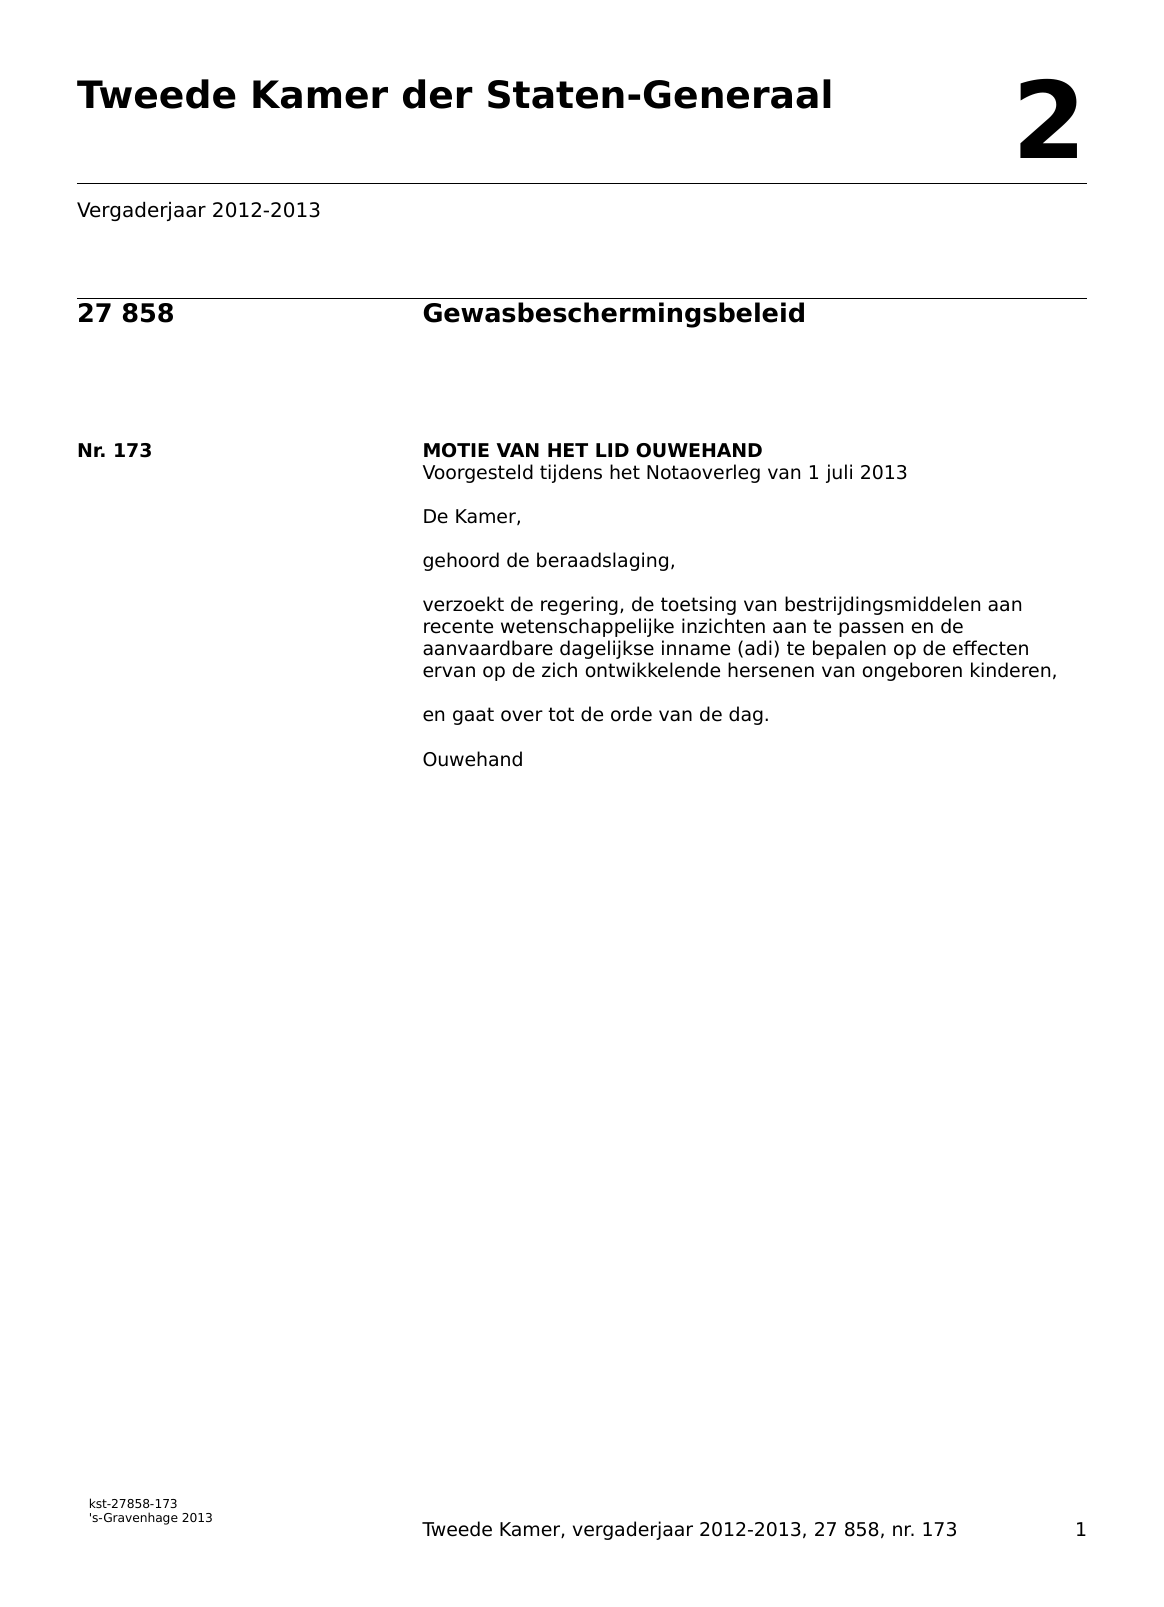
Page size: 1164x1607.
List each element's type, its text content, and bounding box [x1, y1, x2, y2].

text kst-27858-173 [88, 1497, 323, 1511]
text Ouwehand [422, 748, 1087, 770]
table_header 2 [886, 59, 1087, 183]
text Voorgesteld tijdens het Notaoverleg van 1 juli 2013 [422, 462, 1087, 484]
table_header Tweede Kamer der Staten-Generaal [77, 59, 886, 183]
text en gaat over tot de orde van de dag. [422, 704, 1087, 726]
table_cell Vergaderjaar 2012-2013 [77, 184, 1087, 298]
subtitle Nr. 173 MOTIE VAN HET LID OUWEHAND [77, 440, 1087, 462]
text 's-Gravenhage 2013 [88, 1511, 323, 1525]
text De Kamer, [422, 506, 1087, 528]
text verzoekt de regering, de toetsing van bestrijdingsmiddelen aan recente wetenschappelijke inzichten aan te passen en de aanvaardbare dagelijkse inname (adi) te bepalen op de effecten ervan op de zich ontwikkelende hersenen van ongeboren kinderen, [422, 594, 1087, 682]
text gehoord de beraadslaging, [422, 550, 1087, 572]
subtitle 27 858 Gewasbeschermingsbeleid [77, 299, 1087, 329]
